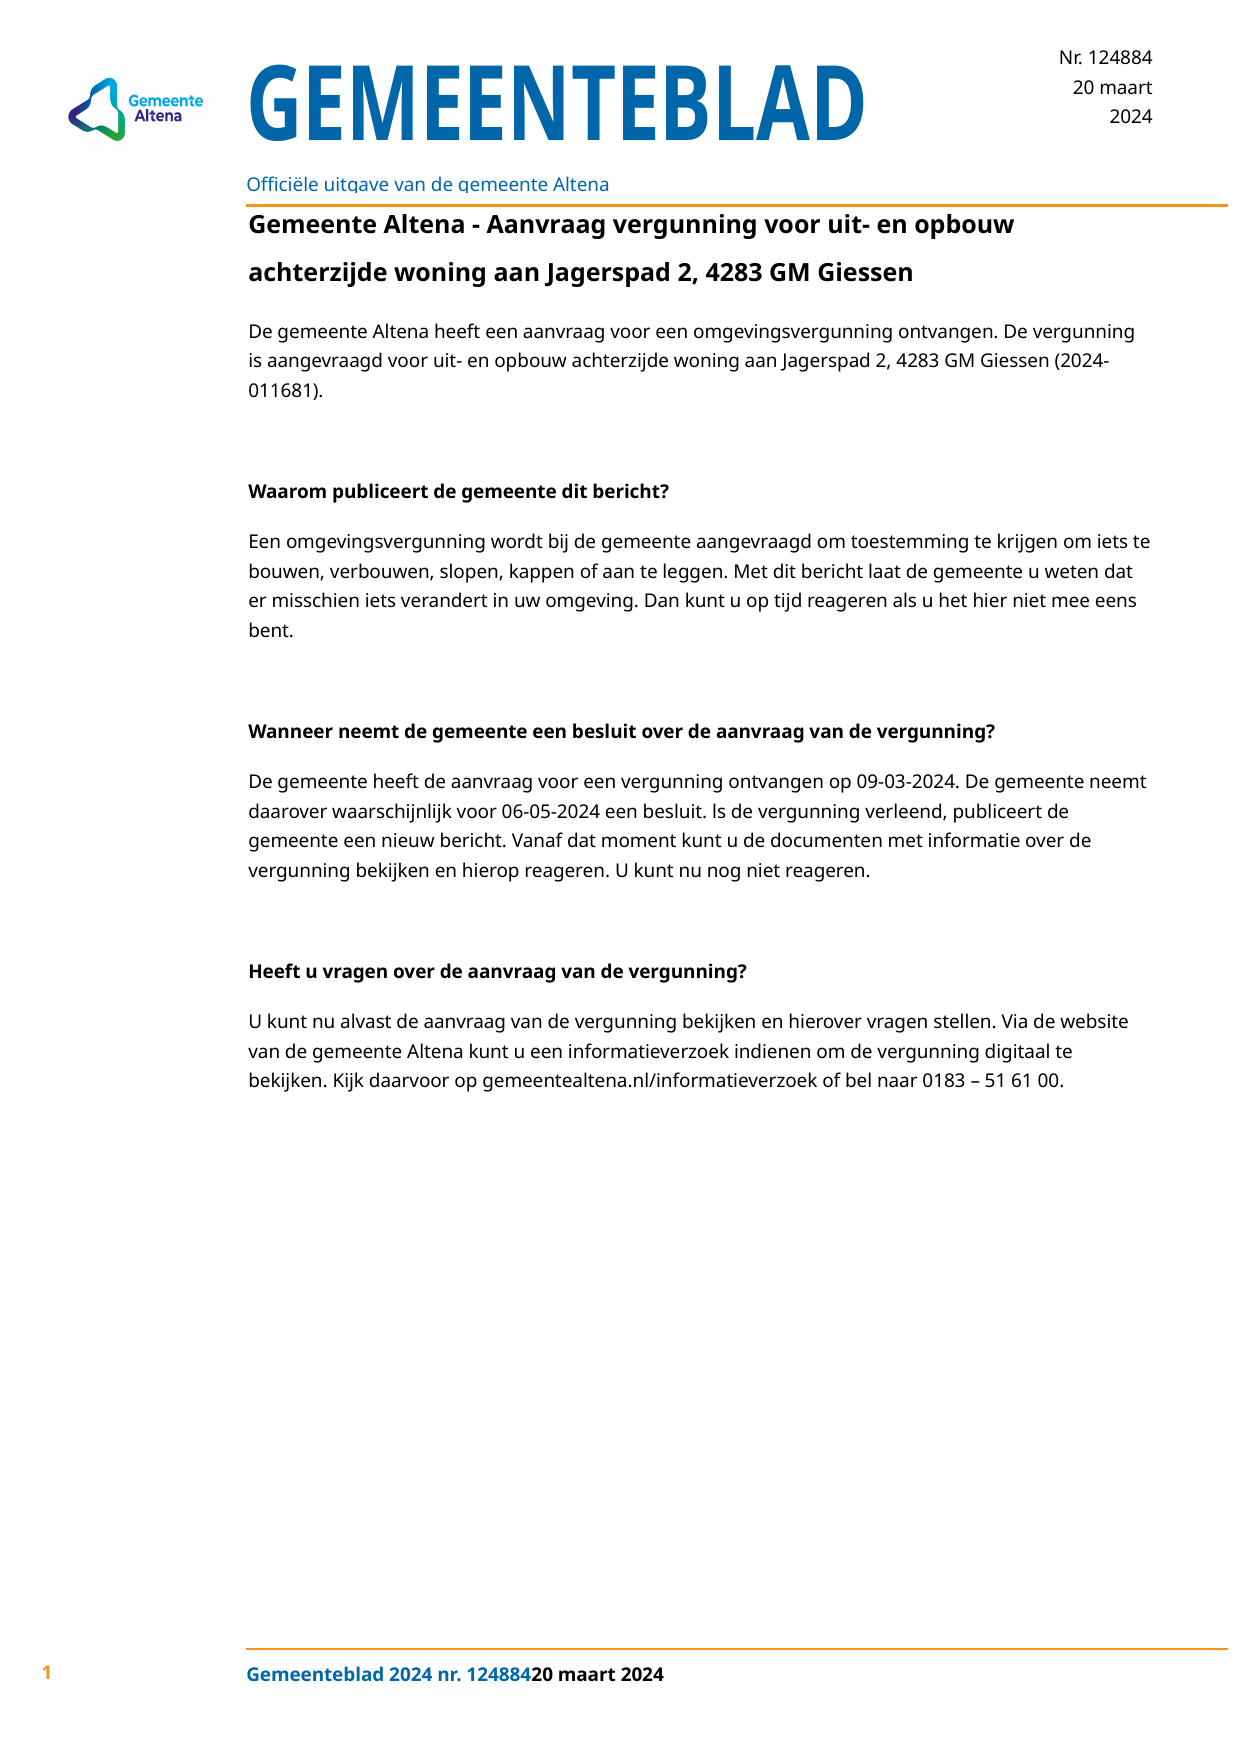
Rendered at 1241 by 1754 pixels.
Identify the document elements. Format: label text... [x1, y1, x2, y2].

text Waarom publiceert de gemeente dit bericht? [248, 478, 1152, 504]
text Wanneer neemt de gemeente een besluit over de aanvraag van de vergunning? [248, 718, 1152, 744]
text De gemeente heeft de aanvraag voor een vergunning ontvangen op 09-03-2024. De gemeente neemt daarover waarschijnlijk voor 06-05-2024 een besluit. ls de vergunning verleend, publiceert de gemeente een nieuw bericht. Vanaf dat moment kunt u de documenten met informatie over de vergunning bekijken en hierop reageren. U kunt nu nog niet reageren. [248, 768, 1152, 883]
text Een omgevingsvergunning wordt bij de gemeente aangevraagd om toestemming te krijgen om iets te bouwen, verbouwen, slopen, kappen of aan te leggen. Met dit bericht laat de gemeente u weten dat er misschien iets verandert in uw omgeving. Dan kunt u op tijd reageren als u het hier niet mee eens bent. [248, 528, 1152, 643]
text Gemeente Altena - Aanvraag vergunning voor uit- en opbouw achterzijde woning aan Jagerspad 2, 4283 GM Giessen [248, 207, 1152, 288]
text Heeft u vragen over de aanvraag van de vergunning? [248, 958, 1152, 984]
picture [41, 47, 231, 172]
text U kunt nu alvast de aanvraag van de vergunning bekijken en hierover vragen stellen. Via de website van de gemeente Altena kunt u een informatieverzoek indienen om de vergunning digitaal te bekijken. Kijk daarvoor op gemeentealtena.nl/informatieverzoek of bel naar 0183 – 51 61 00. [248, 1008, 1152, 1093]
text De gemeente Altena heeft een aanvraag voor een omgevingsvergunning ontvangen. De vergunning is aangevraagd voor uit- en opbouw achterzijde woning aan Jagerspad 2, 4283 GM Giessen (2024-011681). [248, 318, 1152, 403]
